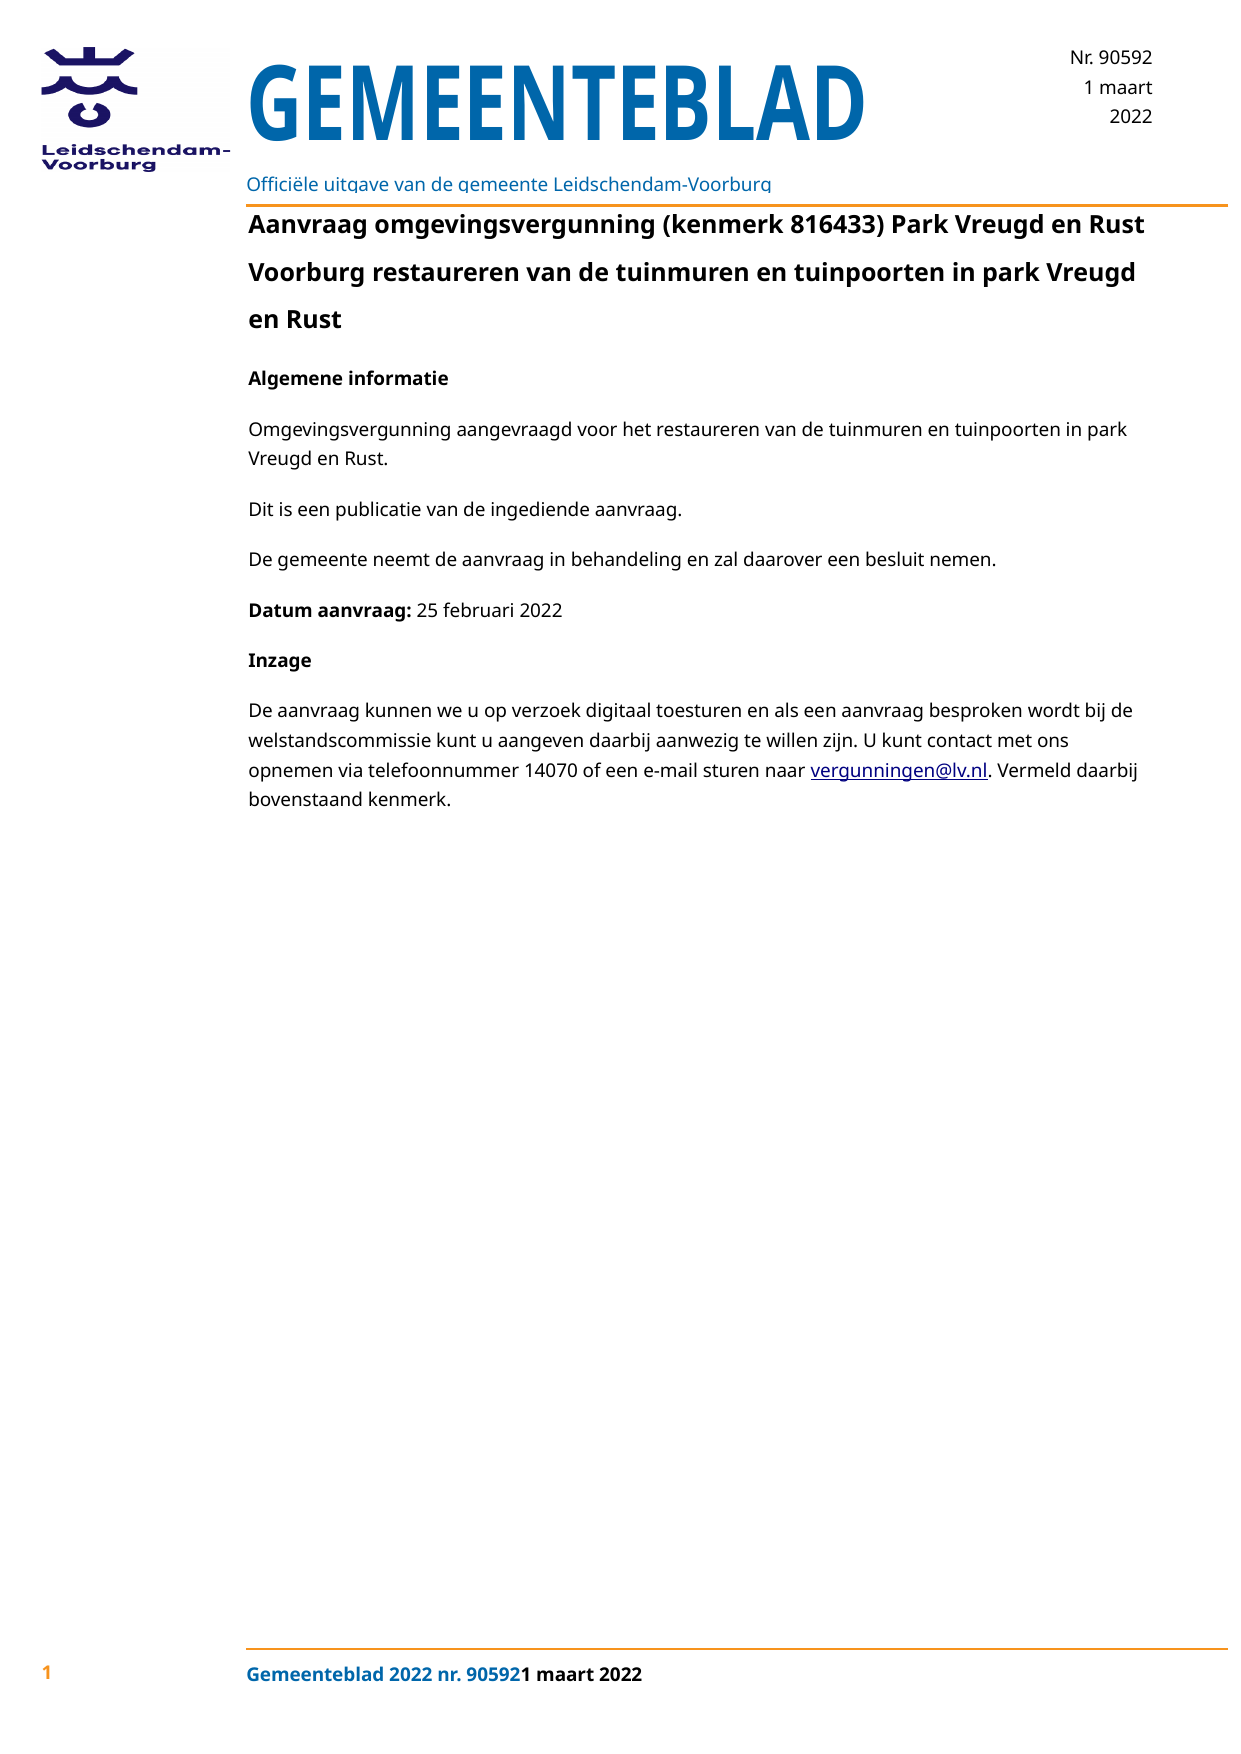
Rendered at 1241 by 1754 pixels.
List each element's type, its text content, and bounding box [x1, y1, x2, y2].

picture [41, 47, 231, 172]
text Omgevingsvergunning aangevraagd voor het restaureren van de tuinmuren en tuinpoorten in park Vreugd en Rust. [248, 416, 1152, 471]
text Algemene informatie [248, 366, 1152, 391]
text Inzage [248, 647, 1152, 673]
text Aanvraag omgevingsvergunning (kenmerk 816433) Park Vreugd en Rust Voorburg restaureren van de tuinmuren en tuinpoorten in park Vreugd en Rust [248, 207, 1152, 336]
text Dit is een publicatie van de ingediende aanvraag. [248, 496, 1152, 522]
text De gemeente neemt de aanvraag in behandeling en zal daarover een besluit nemen. [248, 546, 1152, 572]
text De aanvraag kunnen we u op verzoek digitaal toesturen en als een aanvraag besproken wordt bij de welstandscommissie kunt u aangeven daarbij aanwezig te willen zijn. U kunt contact met ons opnemen via telefoonnummer 14070 of een e-mail sturen naar vergunningen@lv.nl. Vermeld daarbij bovenstaand kenmerk. [248, 698, 1152, 812]
text Datum aanvraag: 25 februari 2022 [248, 597, 1152, 622]
